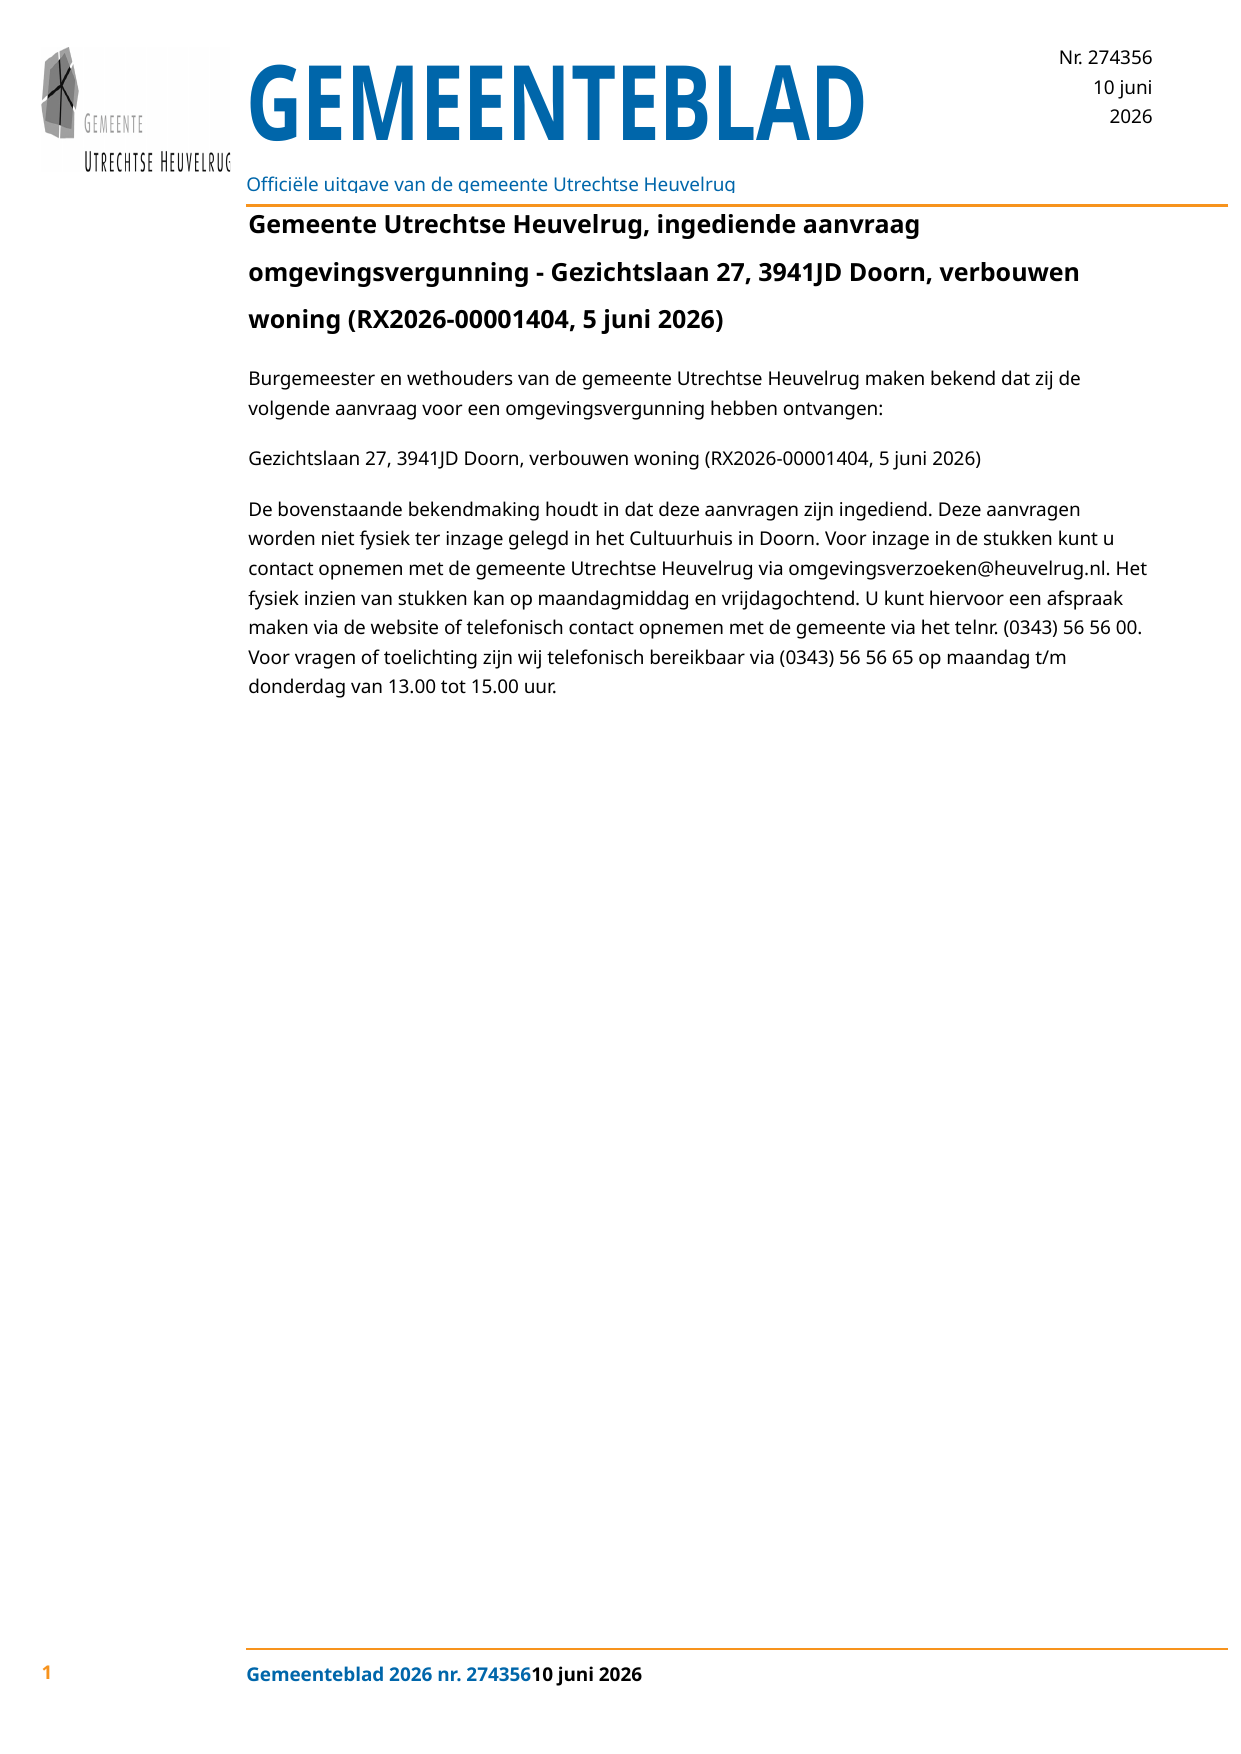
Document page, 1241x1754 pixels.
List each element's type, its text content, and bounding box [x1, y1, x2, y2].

picture [41, 47, 231, 172]
text De bovenstaande bekendmaking houdt in dat deze aanvragen zijn ingediend. Deze aanvragen worden niet fysiek ter inzage gelegd in het Cultuurhuis in Doorn. Voor inzage in de stukken kunt u contact opnemen met de gemeente Utrechtse Heuvelrug via omgevingsverzoeken@heuvelrug.nl. Het fysiek inzien van stukken kan op maandagmiddag en vrijdagochtend. U kunt hiervoor een afspraak maken via de website of telefonisch contact opnemen met de gemeente via het telnr. (0343) 56 56 00. Voor vragen of toelichting zijn wij telefonisch bereikbaar via (0343) 56 56 65 op maandag t/m donderdag van 13.00 tot 15.00 uur. [248, 496, 1152, 699]
text Gemeente Utrechtse Heuvelrug, ingediende aanvraag omgevingsvergunning - Gezichtslaan 27, 3941JD Doorn, verbouwen woning (RX2026-00001404, 5 juni 2026) [248, 207, 1152, 336]
text Gezichtslaan 27, 3941JD Doorn, verbouwen woning (RX2026-00001404, 5 juni 2026) [248, 446, 1152, 471]
text Burgemeester en wethouders van de gemeente Utrechtse Heuvelrug maken bekend dat zij de volgende aanvraag voor een omgevingsvergunning hebben ontvangen: [248, 366, 1152, 421]
